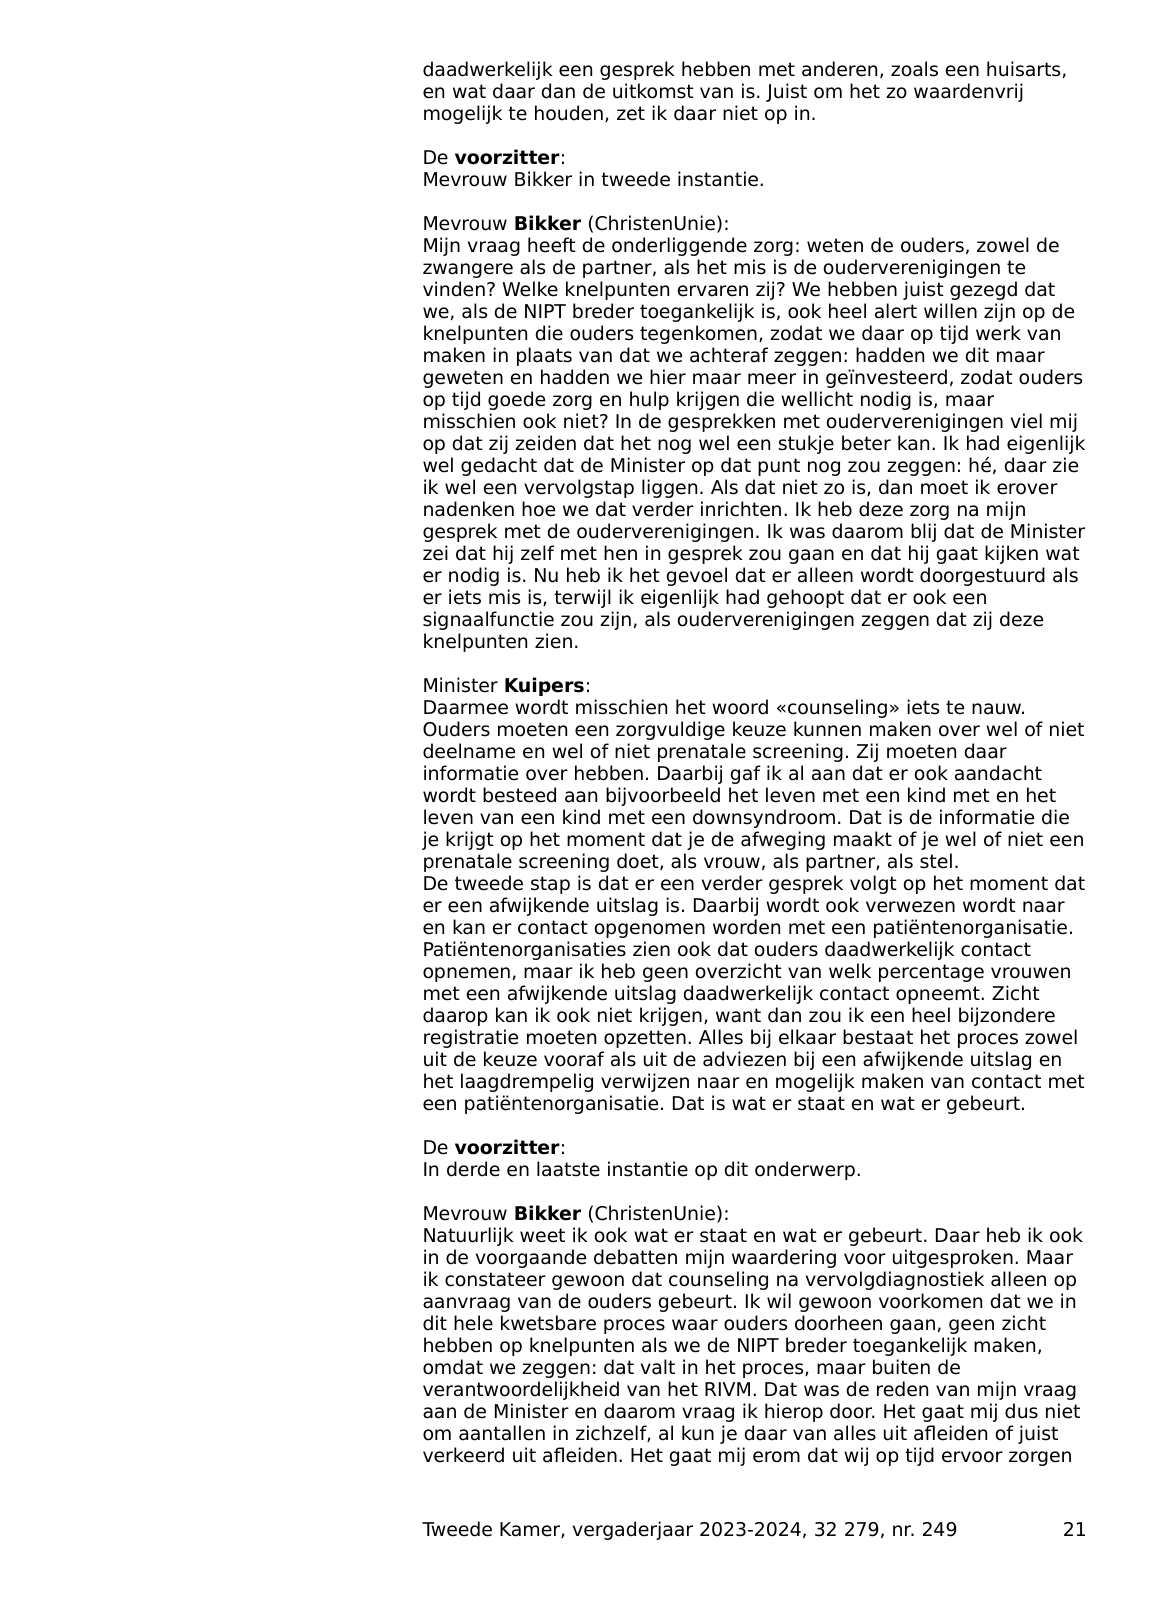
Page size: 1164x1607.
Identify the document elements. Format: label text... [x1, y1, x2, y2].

text De tweede stap is dat er een verder gesprek volgt op het moment dat er een afwijkende uitslag is. Daarbij wordt ook verwezen wordt naar en kan er contact opgenomen worden met een patiëntenorganisatie. Patiëntenorganisaties zien ook dat ouders daadwerkelijk contact opnemen, maar ik heb geen overzicht van welk percentage vrouwen met een afwijkende uitslag daadwerkelijk contact opneemt. Zicht daarop kan ik ook niet krijgen, want dan zou ik een heel bijzondere registratie moeten opzetten. Alles bij elkaar bestaat het proces zowel uit de keuze vooraf als uit de adviezen bij een afwijkende uitslag en het laagdrempelig verwijzen naar en mogelijk maken van contact met een patiëntenorganisatie. Dat is wat er staat en wat er gebeurt. [422, 873, 1087, 1115]
text Mevrouw Bikker (ChristenUnie): [422, 213, 1087, 235]
text Mijn vraag heeft de onderliggende zorg: weten de ouders, zowel de zwangere als de partner, als het mis is de ouderverenigingen te vinden? Welke knelpunten ervaren zij? We hebben juist gezegd dat we, als de NIPT breder toegankelijk is, ook heel alert willen zijn op de knelpunten die ouders tegenkomen, zodat we daar op tijd werk van maken in plaats van dat we achteraf zeggen: hadden we dit maar geweten en hadden we hier maar meer in geïnvesteerd, zodat ouders op tijd goede zorg en hulp krijgen die wellicht nodig is, maar misschien ook niet? In de gesprekken met ouderverenigingen viel mij op dat zij zeiden dat het nog wel een stukje beter kan. Ik had eigenlijk wel gedacht dat de Minister op dat punt nog zou zeggen: hé, daar zie ik wel een vervolgstap liggen. Als dat niet zo is, dan moet ik erover nadenken hoe we dat verder inrichten. Ik heb deze zorg na mijn gesprek met de ouderverenigingen. Ik was daarom blij dat de Minister zei dat hij zelf met hen in gesprek zou gaan en dat hij gaat kijken wat er nodig is. Nu heb ik het gevoel dat er alleen wordt doorgestuurd als er iets mis is, terwijl ik eigenlijk had gehoopt dat er ook een signaalfunctie zou zijn, als ouderverenigingen zeggen dat zij deze knelpunten zien. [422, 235, 1087, 653]
text De voorzitter: [422, 147, 1087, 169]
text Natuurlijk weet ik ook wat er staat en wat er gebeurt. Daar heb ik ook in de voorgaande debatten mijn waardering voor uitgesproken. Maar ik constateer gewoon dat counseling na vervolgdiagnostiek alleen op aanvraag van de ouders gebeurt. Ik wil gewoon voorkomen dat we in dit hele kwetsbare proces waar ouders doorheen gaan, geen zicht hebben op knelpunten als we de NIPT breder toegankelijk maken, omdat we zeggen: dat valt in het proces, maar buiten de verantwoordelijkheid van het RIVM. Dat was de reden van mijn vraag aan de Minister en daarom vraag ik hierop door. Het gaat mij dus niet om aantallen in zichzelf, al kun je daar van alles uit afleiden of juist verkeerd uit afleiden. Het gaat mij erom dat wij op tijd ervoor zorgen [422, 1225, 1087, 1467]
text Mevrouw Bikker in tweede instantie. [422, 169, 1087, 191]
text Daarmee wordt misschien het woord «counseling» iets te nauw. Ouders moeten een zorgvuldige keuze kunnen maken over wel of niet deelname en wel of niet prenatale screening. Zij moeten daar informatie over hebben. Daarbij gaf ik al aan dat er ook aandacht wordt besteed aan bijvoorbeeld het leven met een kind met en het leven van een kind met een downsyndroom. Dat is de informatie die je krijgt op het moment dat je de afweging maakt of je wel of niet een prenatale screening doet, als vrouw, als partner, als stel. [422, 697, 1087, 873]
text De voorzitter: [422, 1137, 1087, 1159]
text daadwerkelijk een gesprek hebben met anderen, zoals een huisarts, en wat daar dan de uitkomst van is. Juist om het zo waardenvrij mogelijk te houden, zet ik daar niet op in. [422, 59, 1087, 125]
text Mevrouw Bikker (ChristenUnie): [422, 1203, 1087, 1225]
text Minister Kuipers: [422, 675, 1087, 697]
text In derde en laatste instantie op dit onderwerp. [422, 1159, 1087, 1181]
